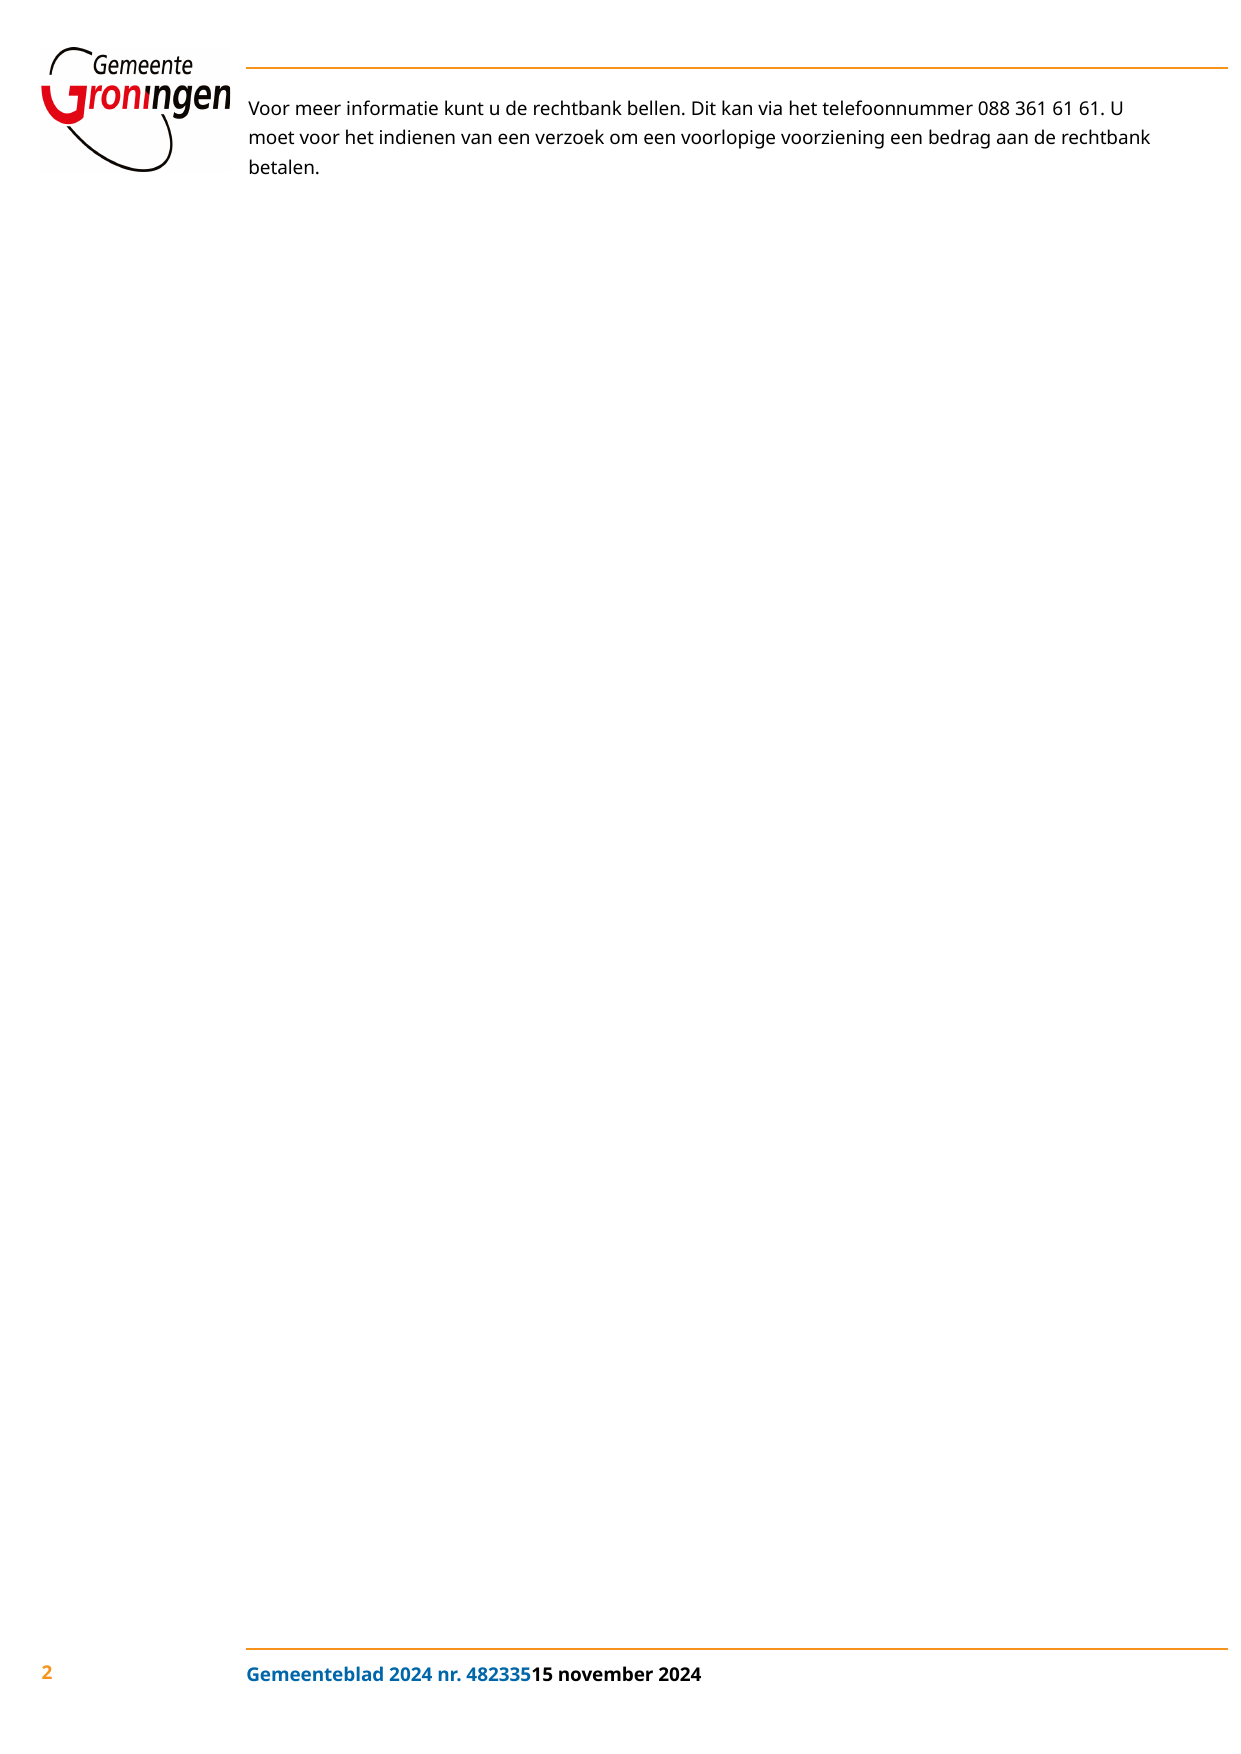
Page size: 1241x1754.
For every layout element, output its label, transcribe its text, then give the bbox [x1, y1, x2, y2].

text Voor meer informatie kunt u de rechtbank bellen. Dit kan via het telefoonnummer 088 361 61 61. U moet voor het indienen van een verzoek om een voorlopige voorziening een bedrag aan de rechtbank betalen. [248, 95, 1152, 180]
picture [41, 47, 231, 172]
